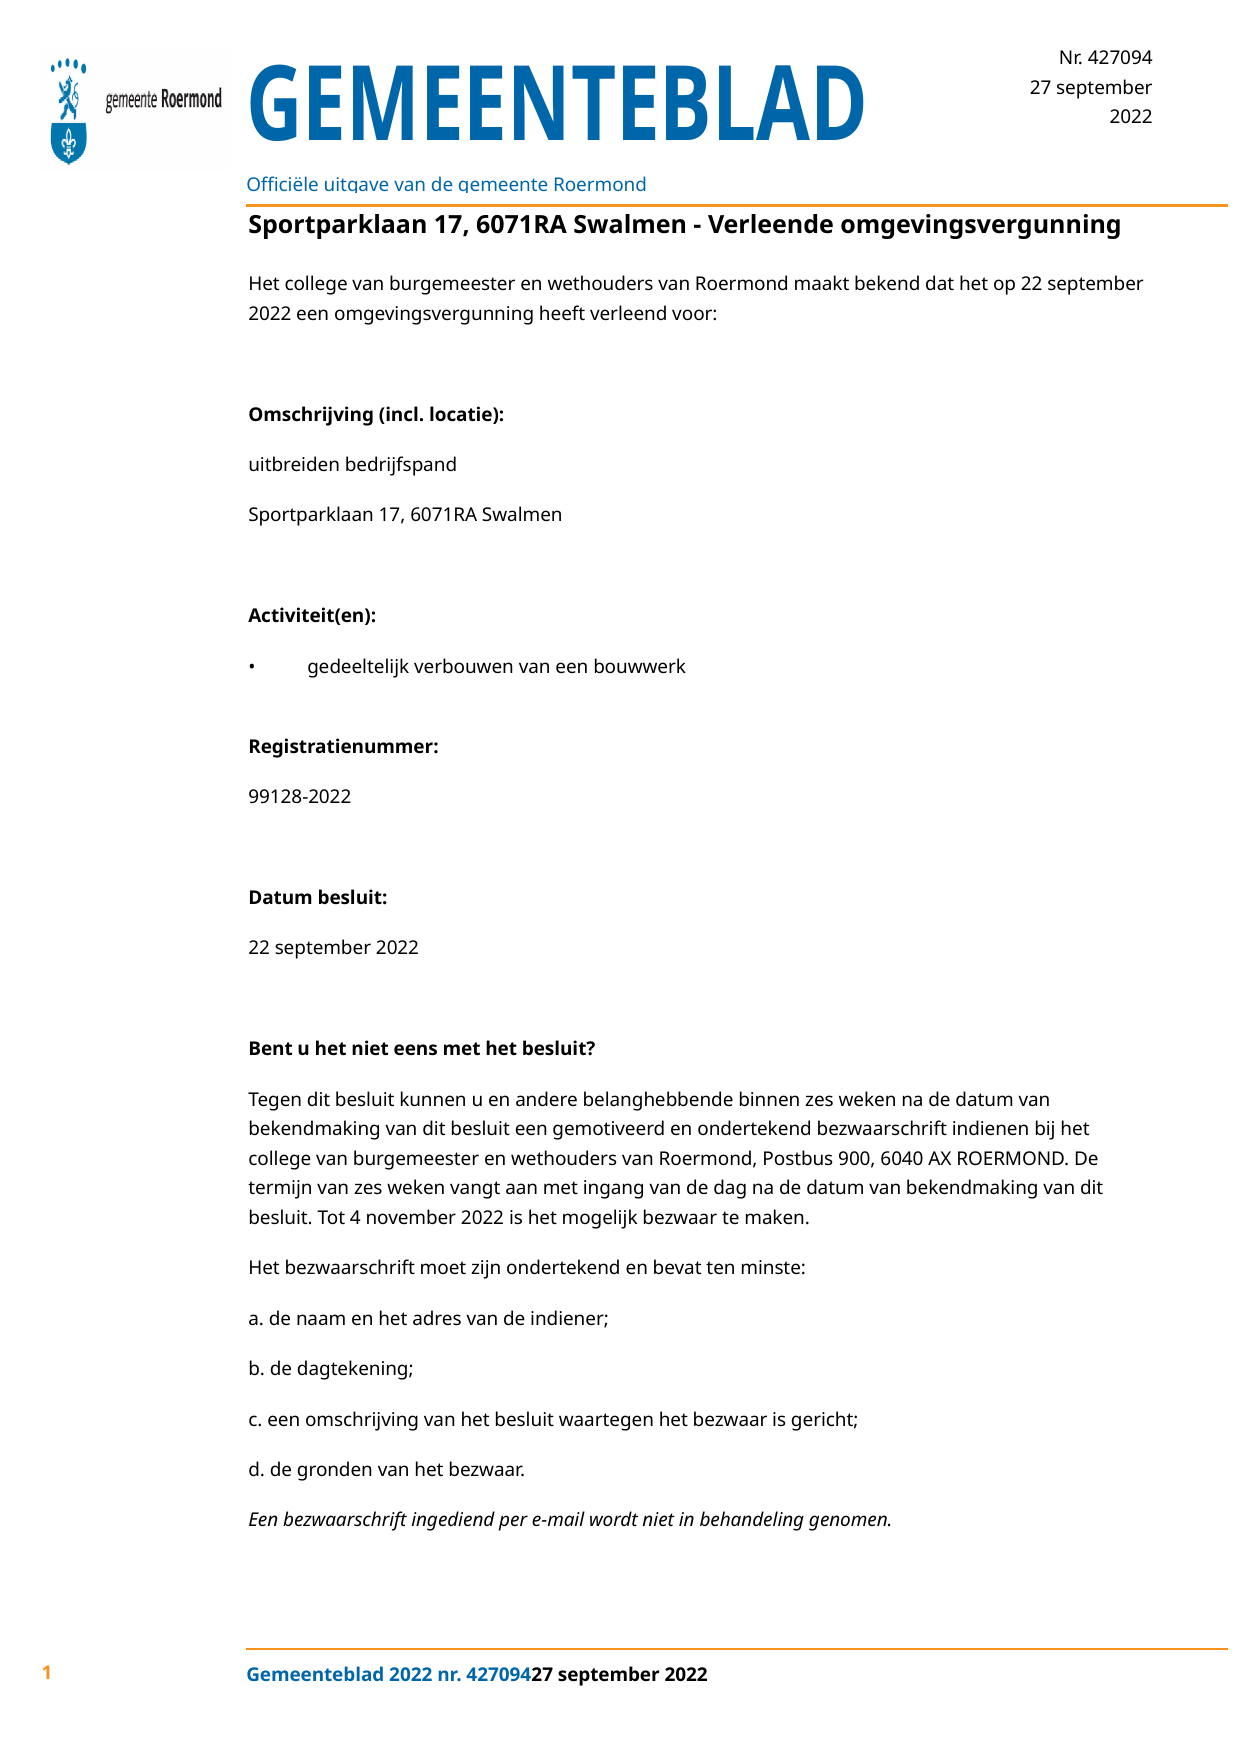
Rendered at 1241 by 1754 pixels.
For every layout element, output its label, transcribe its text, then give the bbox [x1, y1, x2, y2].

text Sportparklaan 17, 6071RA Swalmen - Verleende omgevingsvergunning [248, 207, 1152, 241]
text c. een omschrijving van het besluit waartegen het bezwaar is gericht; [248, 1406, 1152, 1431]
text 99128-2022 [248, 783, 1152, 809]
list gedeeltelijk verbouwen van een bouwwerk [248, 653, 1152, 678]
text 22 september 2022 [248, 934, 1152, 960]
text Het bezwaarschrift moet zijn ondertekend en bevat ten minste: [248, 1254, 1152, 1280]
text Een bezwaarschrift ingediend per e-mail wordt niet in behandeling genomen. [248, 1507, 1152, 1532]
text Het college van burgemeester en wethouders van Roermond maakt bekend dat het op 22 september 2022 een omgevingsvergunning heeft verleend voor: [248, 270, 1152, 326]
text Bent u het niet eens met het besluit? [248, 1035, 1152, 1061]
text Datum besluit: [248, 884, 1152, 910]
picture [41, 47, 231, 172]
text uitbreiden bedrijfspand [248, 451, 1152, 477]
text Omschrijving (incl. locatie): [248, 401, 1152, 426]
text d. de gronden van het bezwaar. [248, 1456, 1152, 1482]
text Tegen dit besluit kunnen u en andere belanghebbende binnen zes weken na de datum van bekendmaking van dit besluit een gemotiveerd en ondertekend bezwaarschrift indienen bij het college van burgemeester en wethouders van Roermond, Postbus 900, 6040 AX ROERMOND. De termijn van zes weken vangt aan met ingang van de dag na de datum van bekendmaking van dit besluit. Tot 4 november 2022 is het mogelijk bezwaar te maken. [248, 1086, 1152, 1230]
text Activiteit(en): [248, 602, 1152, 628]
text b. de dagtekening; [248, 1355, 1152, 1381]
text a. de naam en het adres van de indiener; [248, 1305, 1152, 1331]
text Sportparklaan 17, 6071RA Swalmen [248, 502, 1152, 527]
text Registratienummer: [248, 733, 1152, 758]
